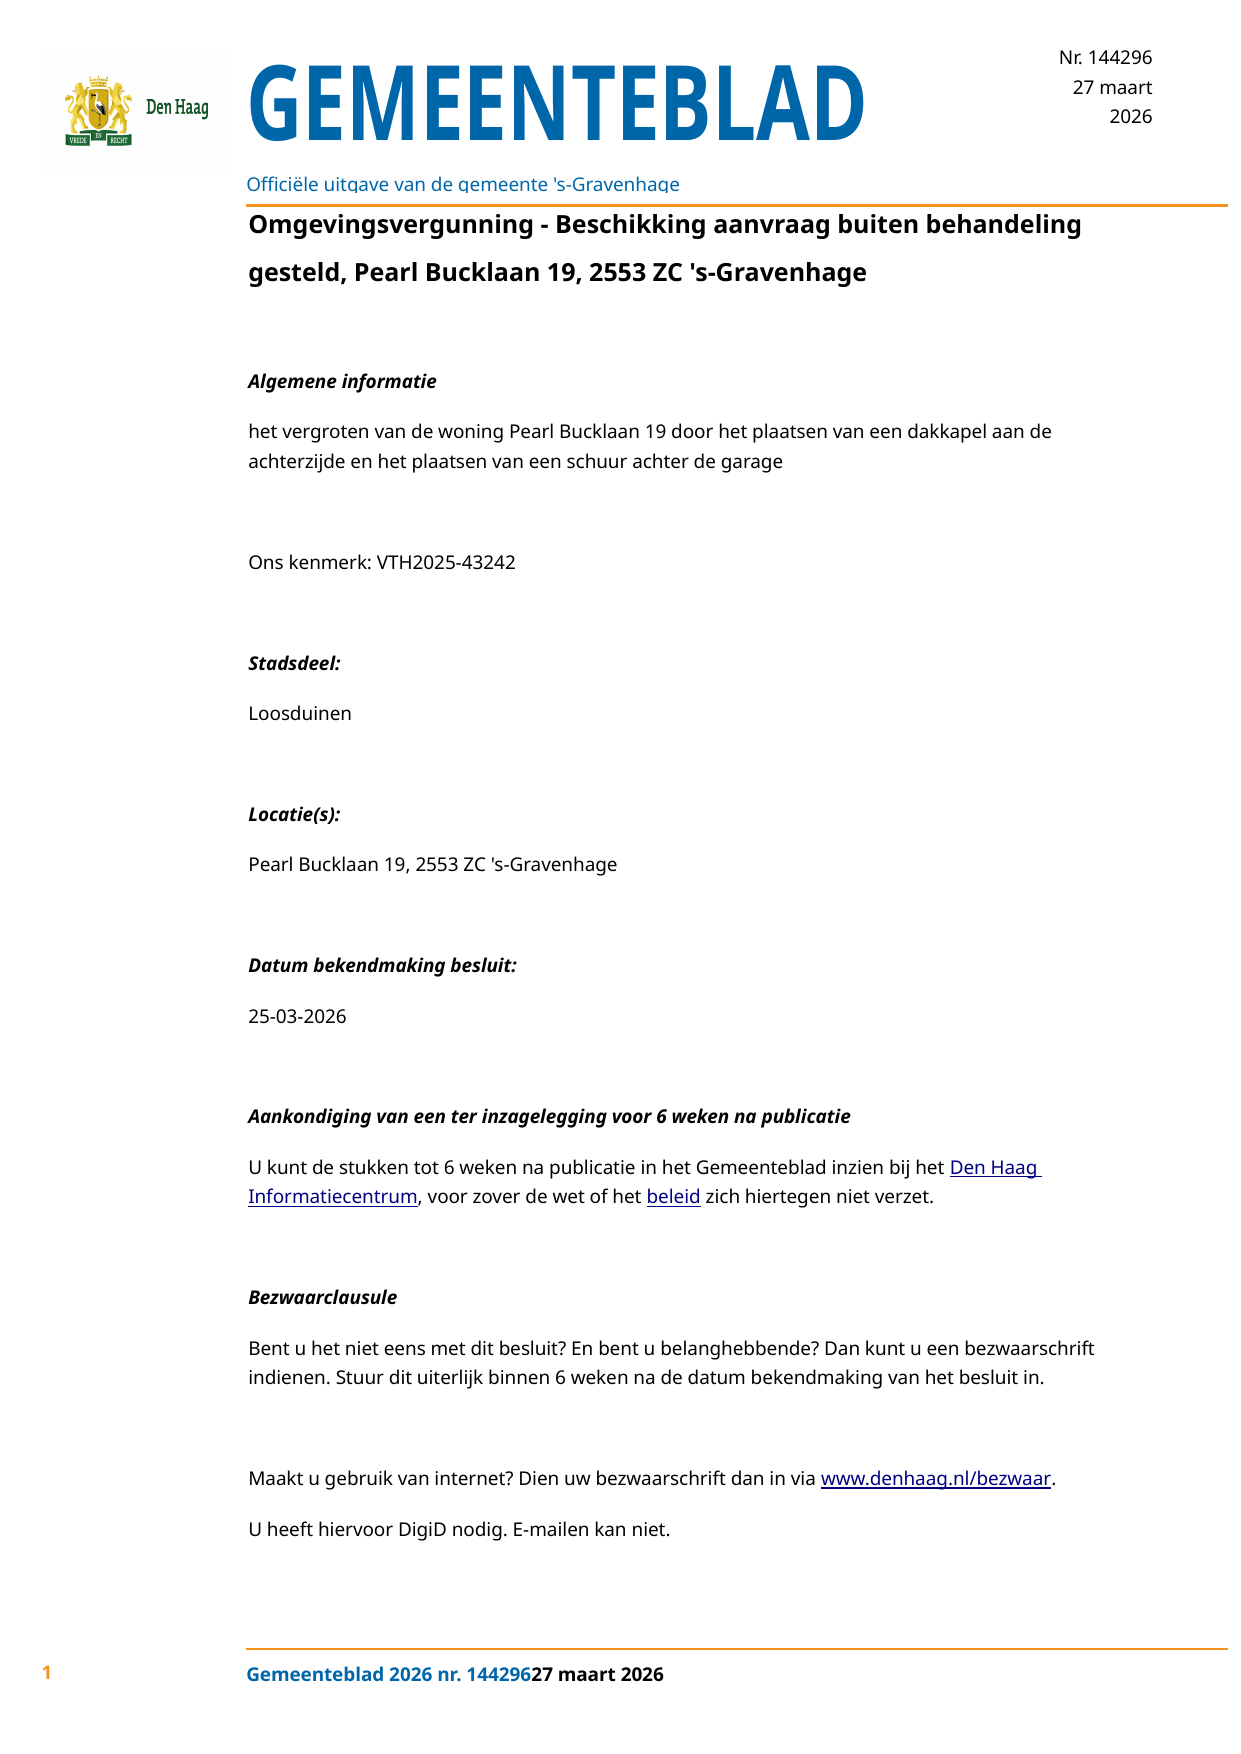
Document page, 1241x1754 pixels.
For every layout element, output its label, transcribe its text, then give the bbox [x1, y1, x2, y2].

text U kunt de stukken tot 6 weken na publicatie in het Gemeenteblad inzien bij het Den Haag Informatiecentrum, voor zover de wet of het beleid zich hiertegen niet verzet. [248, 1154, 1152, 1209]
text Ons kenmerk: VTH2025-43242 [248, 549, 1152, 575]
text Omgevingsvergunning - Beschikking aanvraag buiten behandeling gesteld, Pearl Bucklaan 19, 2553 ZC 's-Gravenhage [248, 207, 1152, 288]
text Loosduinen [248, 700, 1152, 726]
text Bent u het niet eens met dit besluit? En bent u belanghebbende? Dan kunt u een bezwaarschrift indienen. Stuur dit uiterlijk binnen 6 weken na de datum bekendmaking van het besluit in. [248, 1335, 1152, 1390]
text Datum bekendmaking besluit: [248, 952, 1152, 978]
text Algemene informatie [248, 368, 1152, 394]
text 25-03-2026 [248, 1003, 1152, 1029]
text U heeft hiervoor DigiD nodig. E-mailen kan niet. [248, 1516, 1152, 1542]
text Bezwaarclausule [248, 1284, 1152, 1310]
picture [41, 47, 231, 172]
text Pearl Bucklaan 19, 2553 ZC 's-Gravenhage [248, 852, 1152, 877]
text Locatie(s): [248, 801, 1152, 827]
text Maakt u gebruik van internet? Dien uw bezwaarschrift dan in via www.denhaag.nl/bezwaar. [248, 1465, 1152, 1491]
text Aankondiging van een ter inzagelegging voor 6 weken na publicatie [248, 1104, 1152, 1129]
text het vergroten van de woning Pearl Bucklaan 19 door het plaatsen van een dakkapel aan de achterzijde en het plaatsen van een schuur achter de garage [248, 419, 1152, 474]
text Stadsdeel: [248, 650, 1152, 676]
